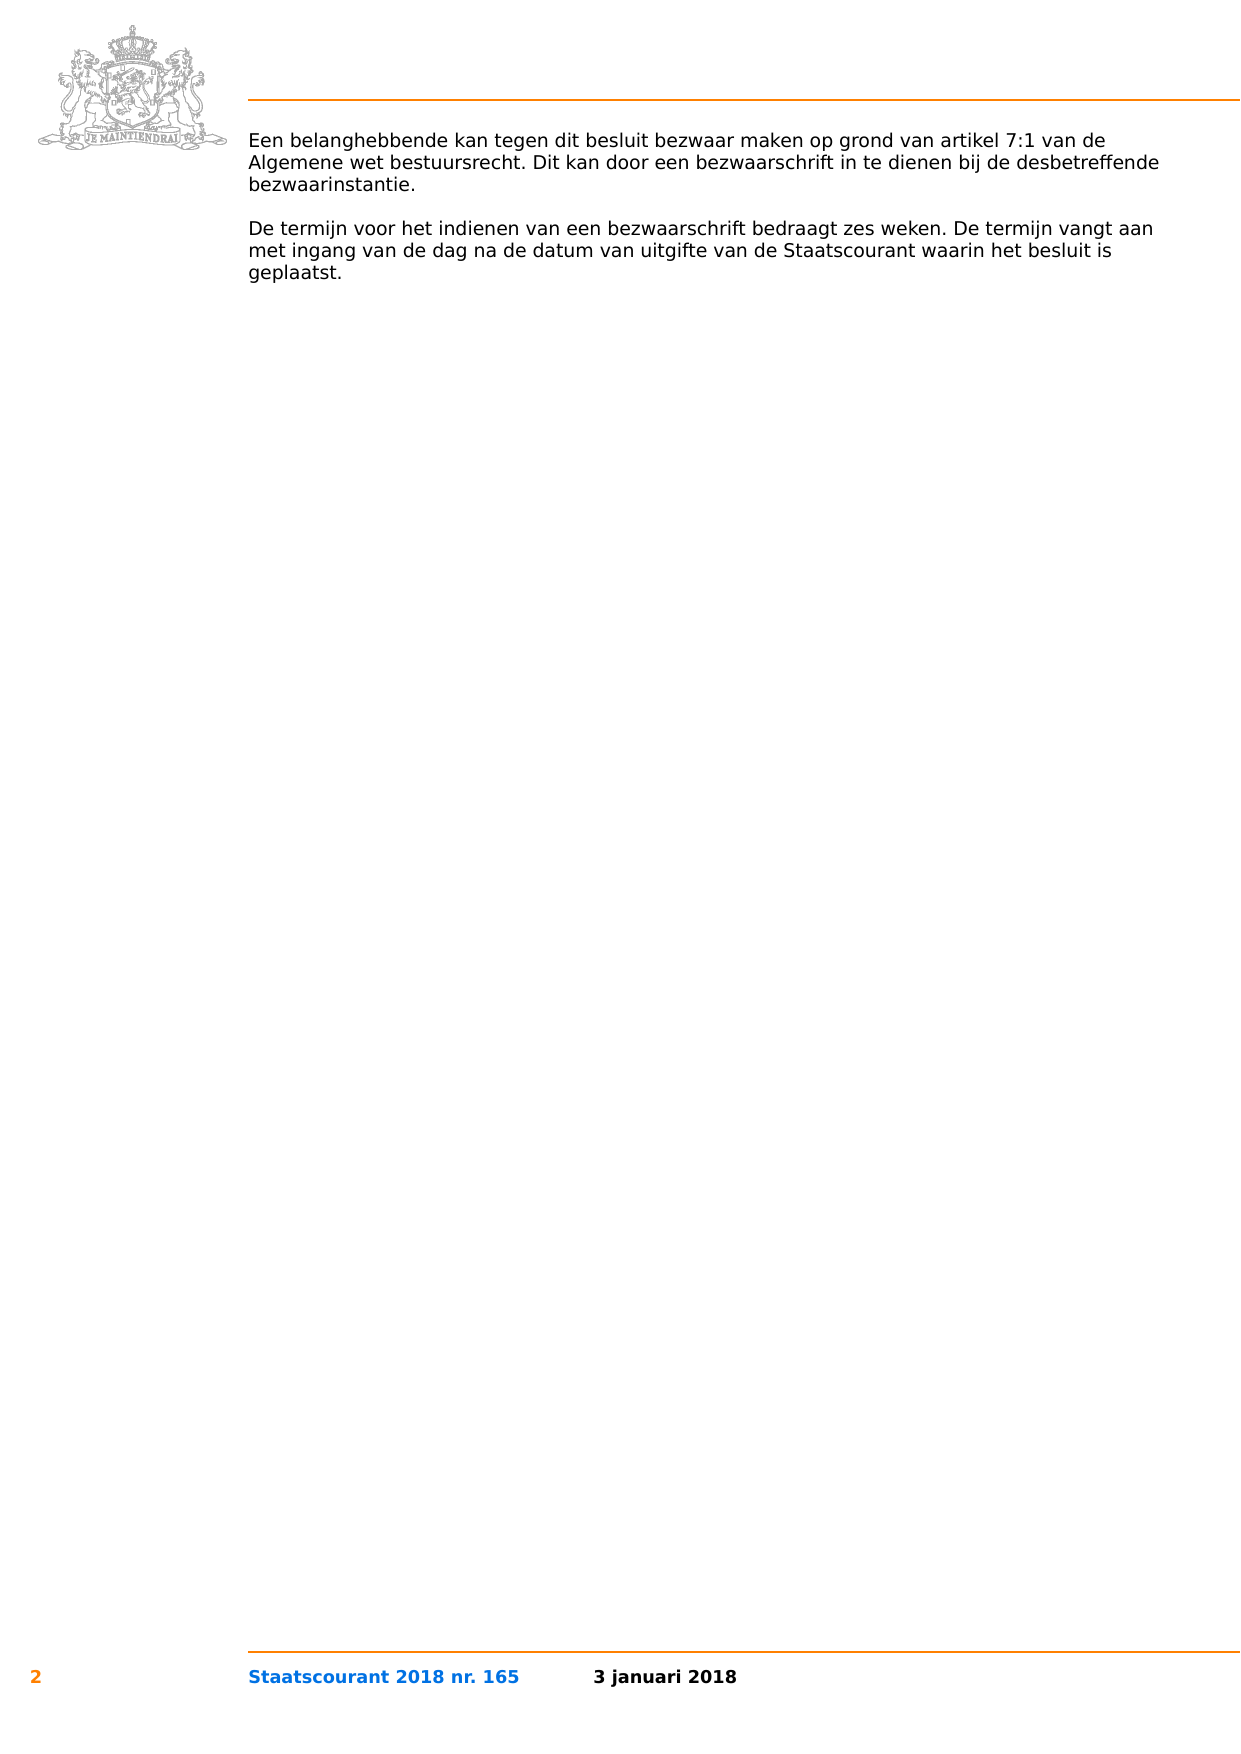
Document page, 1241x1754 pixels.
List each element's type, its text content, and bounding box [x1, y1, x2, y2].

text Een belanghebbende kan tegen dit besluit bezwaar maken op grond van artikel 7:1 van de Algemene wet bestuursrecht. Dit kan door een bezwaarschrift in te dienen bij de desbetreffende bezwaarinstantie. [248, 130, 1163, 196]
text De termijn voor het indienen van een bezwaarschrift bedraagt zes weken. De termijn vangt aan met ingang van de dag na de datum van uitgifte van de Staatscourant waarin het besluit is geplaatst. [248, 218, 1163, 284]
picture [38, 25, 227, 150]
